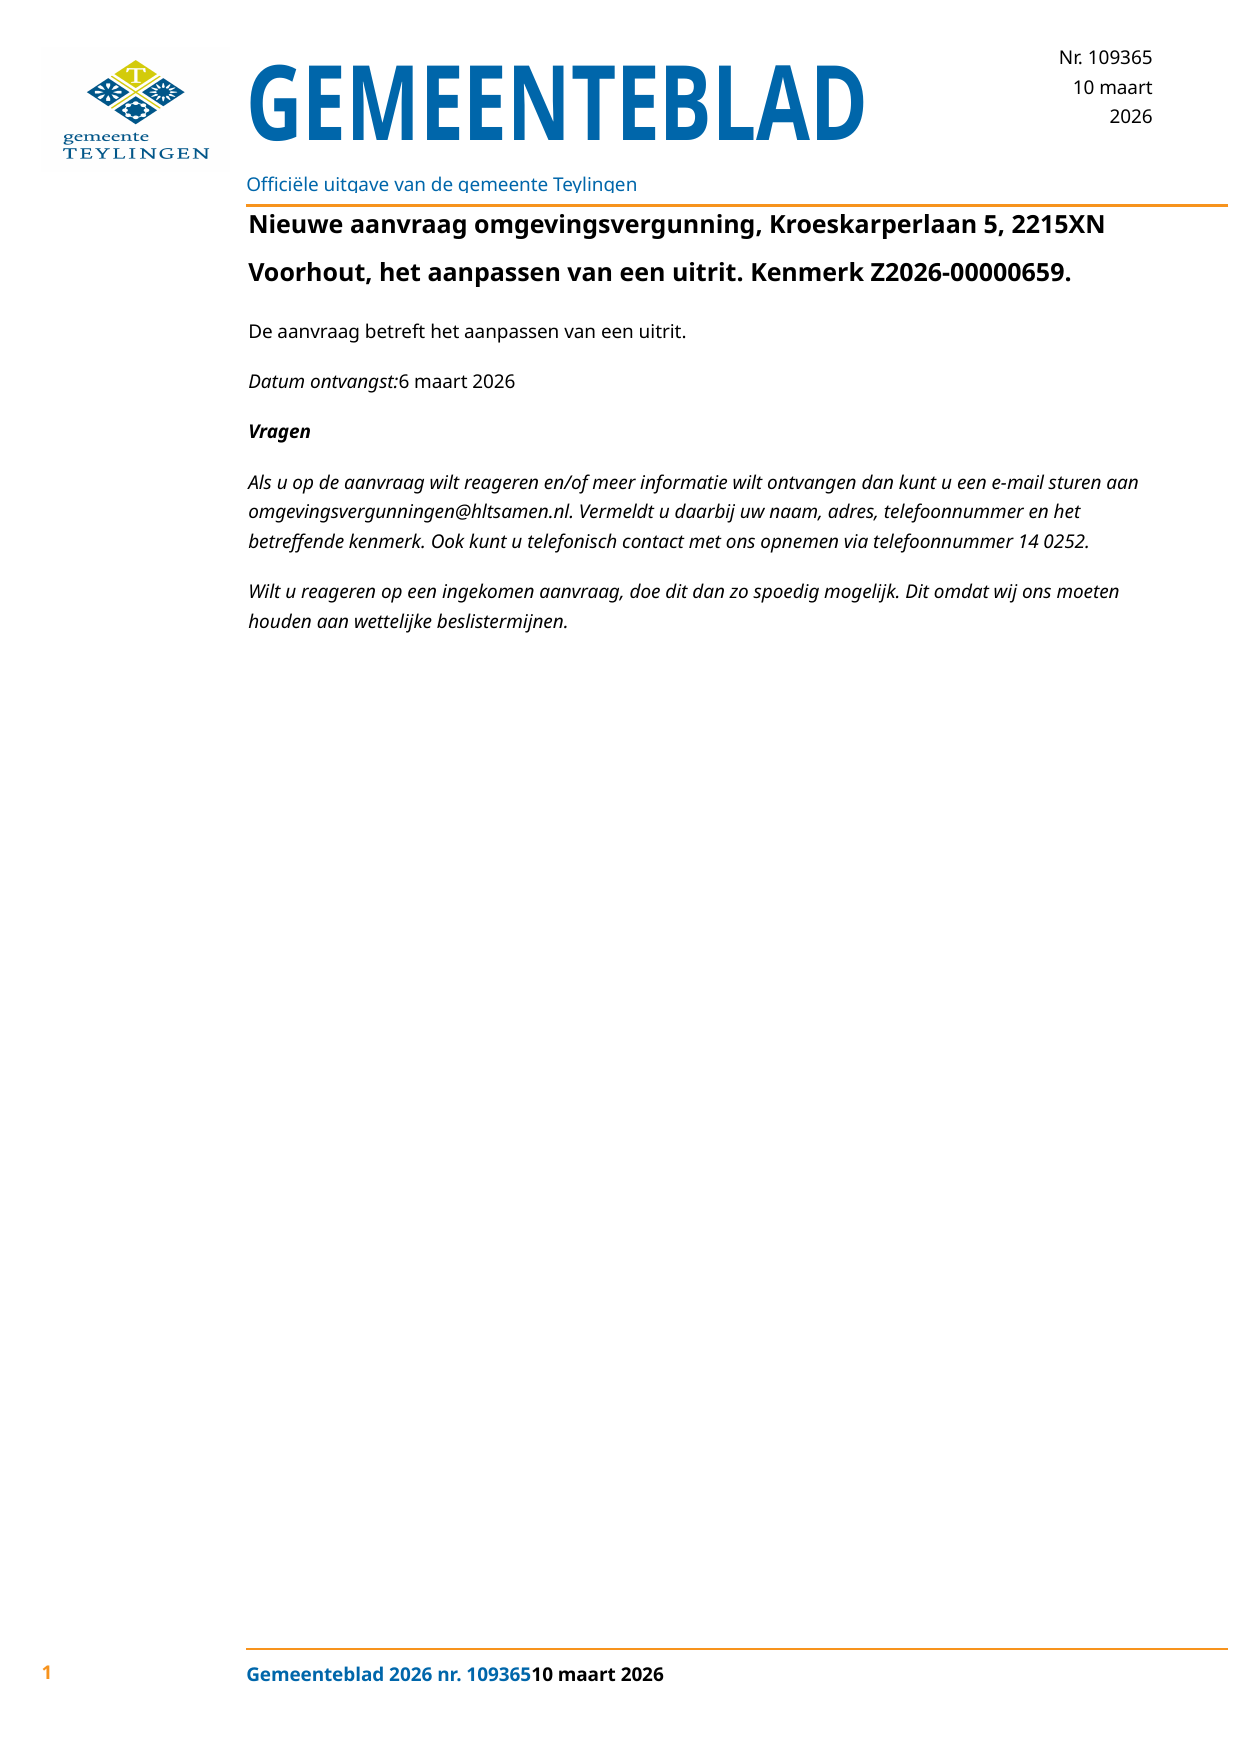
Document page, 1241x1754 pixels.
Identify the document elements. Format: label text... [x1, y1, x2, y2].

picture [41, 47, 231, 172]
text Wilt u reageren op een ingekomen aanvraag, doe dit dan zo spoedig mogelijk. Dit omdat wij ons moeten houden aan wettelijke beslistermijnen. [248, 579, 1152, 634]
text Als u op de aanvraag wilt reageren en/of meer informatie wilt ontvangen dan kunt u een e-mail sturen aan omgevingsvergunningen@hltsamen.nl. Vermeldt u daarbij uw naam, adres, telefoonnummer en het betreffende kenmerk. Ook kunt u telefonisch contact met ons opnemen via telefoonnummer 14 0252. [248, 469, 1152, 554]
text Nieuwe aanvraag omgevingsvergunning, Kroeskarperlaan 5, 2215XN Voorhout, het aanpassen van een uitrit. Kenmerk Z2026-00000659. [248, 207, 1152, 288]
text Datum ontvangst:6 maart 2026 [248, 368, 1152, 394]
text De aanvraag betreft het aanpassen van een uitrit. [248, 318, 1152, 344]
text Vragen [248, 419, 1152, 444]
